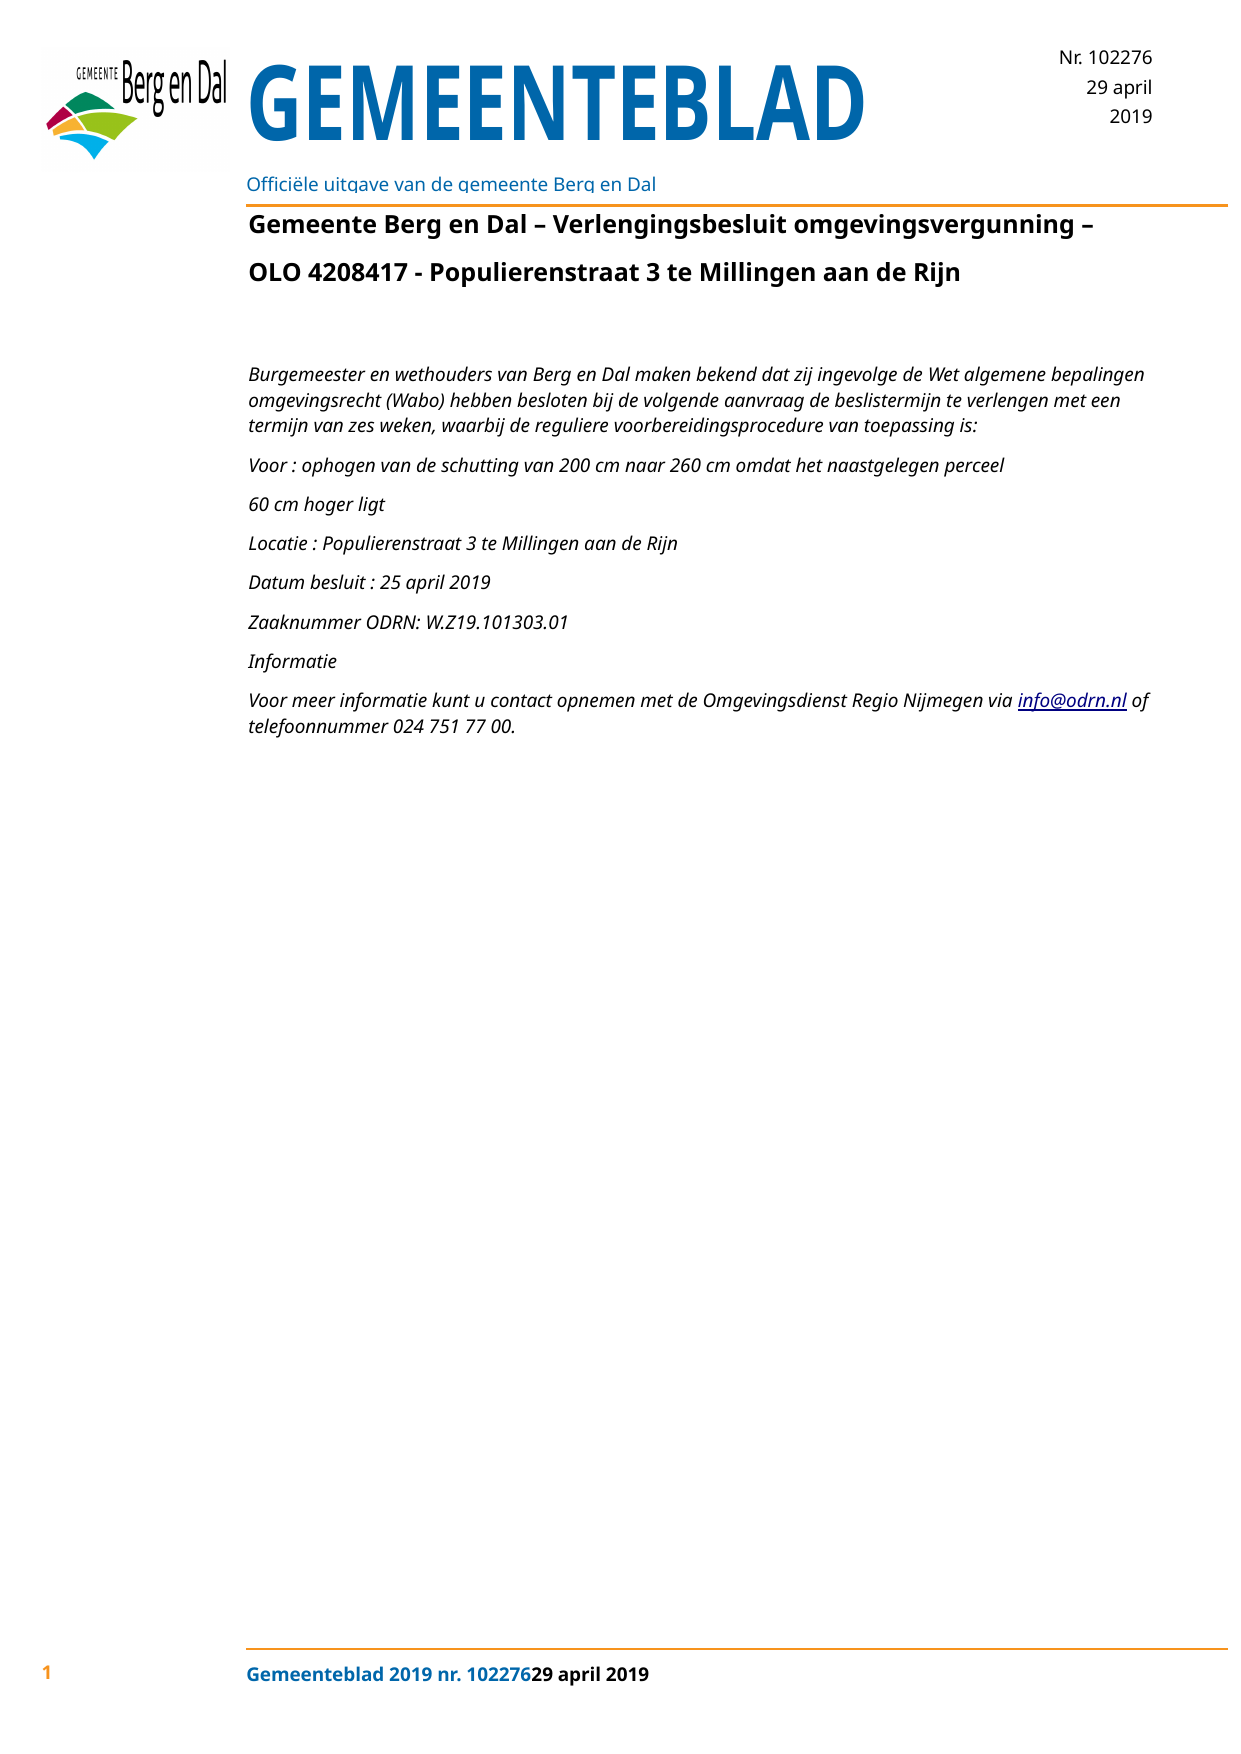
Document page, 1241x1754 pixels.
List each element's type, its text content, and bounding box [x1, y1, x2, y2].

text Burgemeester en wethouders van Berg en Dal maken bekend dat zij ingevolge de Wet algemene bepalingen omgevingsrecht (Wabo) hebben besloten bij de volgende aanvraag de beslistermijn te verlengen met een termijn van zes weken, waarbij de reguliere voorbereidingsprocedure van toepassing is: [248, 361, 1152, 438]
text Voor : ophogen van de schutting van 200 cm naar 260 cm omdat het naastgelegen perceel [248, 452, 1152, 477]
text Datum besluit : 25 april 2019 [248, 569, 1152, 595]
text Locatie : Populierenstraat 3 te Millingen aan de Rijn [248, 530, 1152, 556]
picture [41, 47, 231, 172]
text Gemeente Berg en Dal – Verlengingsbesluit omgevingsvergunning – OLO 4208417 - Populierenstraat 3 te Millingen aan de Rijn [248, 207, 1152, 288]
text Informatie [248, 648, 1152, 674]
text Voor meer informatie kunt u contact opnemen met de Omgevingsdienst Regio Nijmegen via info@odrn.nl of telefoonnummer 024 751 77 00. [248, 687, 1152, 739]
text 60 cm hoger ligt [248, 491, 1152, 517]
text Zaaknummer ODRN: W.Z19.101303.01 [248, 609, 1152, 634]
